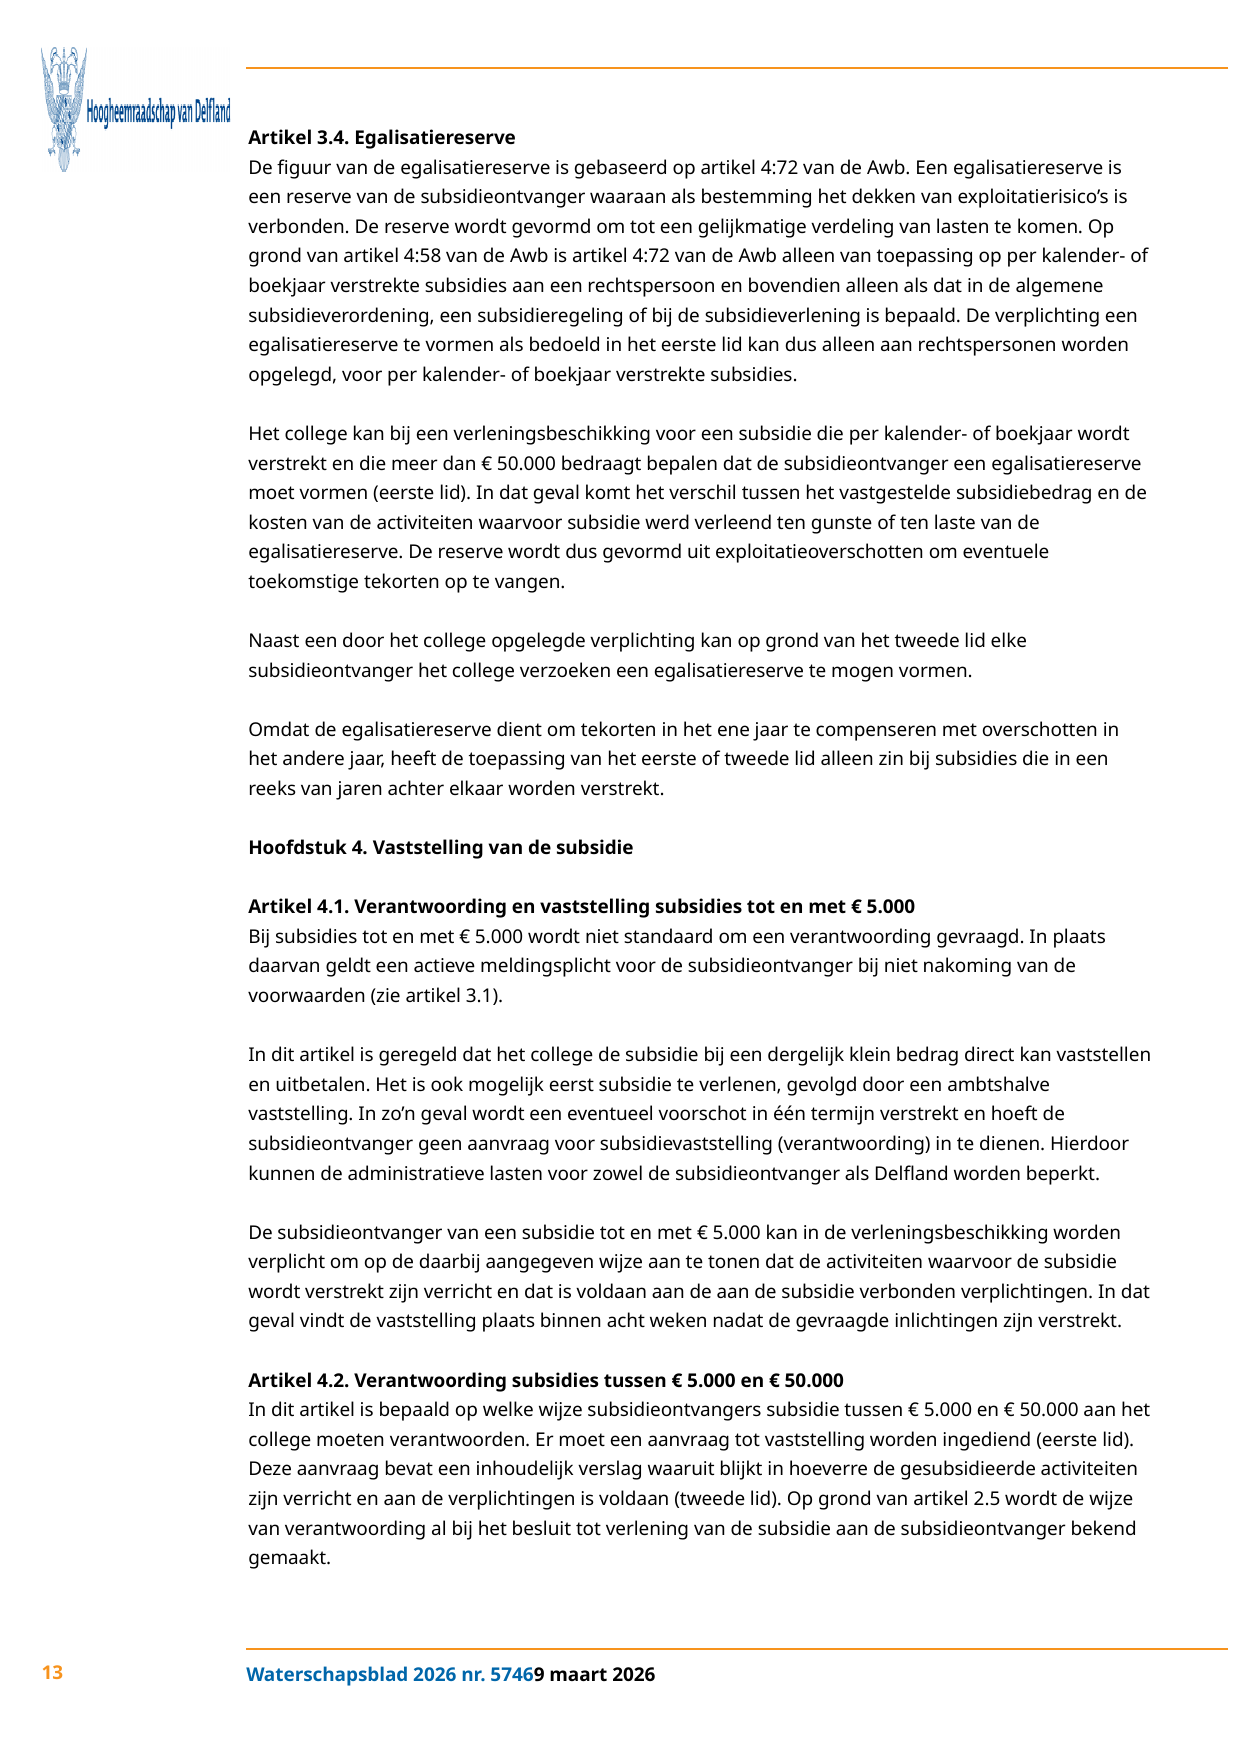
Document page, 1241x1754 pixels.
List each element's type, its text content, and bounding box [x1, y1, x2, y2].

picture [41, 47, 231, 172]
text Hoofdstuk 4. Vaststelling van de subsidie [248, 834, 1152, 860]
text Artikel 4.2. Verantwoording subsidies tussen € 5.000 en € 50.000 [248, 1367, 1152, 1393]
text De figuur van de egalisatiereserve is gebaseerd op artikel 4:72 van de Awb. Een egalisatiereserve is een reserve van de subsidieontvanger waaraan als bestemming het dekken van exploitatierisico’s is verbonden. De reserve wordt gevormd om tot een gelijkmatige verdeling van lasten te komen. Op grond van artikel 4:58 van de Awb is artikel 4:72 van de Awb alleen van toepassing op per kalender- of boekjaar verstrekte subsidies aan een rechtspersoon en bovendien alleen als dat in de algemene subsidieverordening, een subsidieregeling of bij de subsidieverlening is bepaald. De verplichting een egalisatiereserve te vormen als bedoeld in het eerste lid kan dus alleen aan rechtspersonen worden opgelegd, voor per kalender- of boekjaar verstrekte subsidies. [248, 154, 1152, 387]
text Artikel 3.4. Egalisatiereserve [248, 124, 1152, 150]
text Bij subsidies tot en met € 5.000 wordt niet standaard om een verantwoording gevraagd. In plaats daarvan geldt een actieve meldingsplicht voor de subsidieontvanger bij niet nakoming van de voorwaarden (zie artikel 3.1). [248, 923, 1152, 1008]
text Het college kan bij een verleningsbeschikking voor een subsidie die per kalender- of boekjaar wordt verstrekt en die meer dan € 50.000 bedraagt bepalen dat de subsidieontvanger een egalisatiereserve moet vormen (eerste lid). In dat geval komt het verschil tussen het vastgestelde subsidiebedrag en de kosten van de activiteiten waarvoor subsidie werd verleend ten gunste of ten laste van de egalisatiereserve. De reserve wordt dus gevormd uit exploitatieoverschotten om eventuele toekomstige tekorten op te vangen. [248, 420, 1152, 594]
text Omdat de egalisatiereserve dient om tekorten in het ene jaar te compenseren met overschotten in het andere jaar, heeft de toepassing van het eerste of tweede lid alleen zin bij subsidies die in een reeks van jaren achter elkaar worden verstrekt. [248, 716, 1152, 801]
text Artikel 4.1. Verantwoording en vaststelling subsidies tot en met € 5.000 [248, 893, 1152, 919]
text Naast een door het college opgelegde verplichting kan op grond van het tweede lid elke subsidieontvanger het college verzoeken een egalisatiereserve te mogen vormen. [248, 627, 1152, 683]
text In dit artikel is bepaald op welke wijze subsidieontvangers subsidie tussen € 5.000 en € 50.000 aan het college moeten verantwoorden. Er moet een aanvraag tot vaststelling worden ingediend (eerste lid). Deze aanvraag bevat een inhoudelijk verslag waaruit blijkt in hoeverre de gesubsidieerde activiteiten zijn verricht en aan de verplichtingen is voldaan (tweede lid). Op grond van artikel 2.5 wordt de wijze van verantwoording al bij het besluit tot verlening van de subsidie aan de subsidieontvanger bekend gemaakt. [248, 1396, 1152, 1570]
text De subsidieontvanger van een subsidie tot en met € 5.000 kan in de verleningsbeschikking worden verplicht om op de daarbij aangegeven wijze aan te tonen dat de activiteiten waarvoor de subsidie wordt verstrekt zijn verricht en dat is voldaan aan de aan de subsidie verbonden verplichtingen. In dat geval vindt de vaststelling plaats binnen acht weken nadat de gevraagde inlichtingen zijn verstrekt. [248, 1219, 1152, 1333]
text In dit artikel is geregeld dat het college de subsidie bij een dergelijk klein bedrag direct kan vaststellen en uitbetalen. Het is ook mogelijk eerst subsidie te verlenen, gevolgd door een ambtshalve vaststelling. In zo’n geval wordt een eventueel voorschot in één termijn verstrekt en hoeft de subsidieontvanger geen aanvraag voor subsidievaststelling (verantwoording) in te dienen. Hierdoor kunnen de administratieve lasten voor zowel de subsidieontvanger als Delfland worden beperkt. [248, 1041, 1152, 1186]
